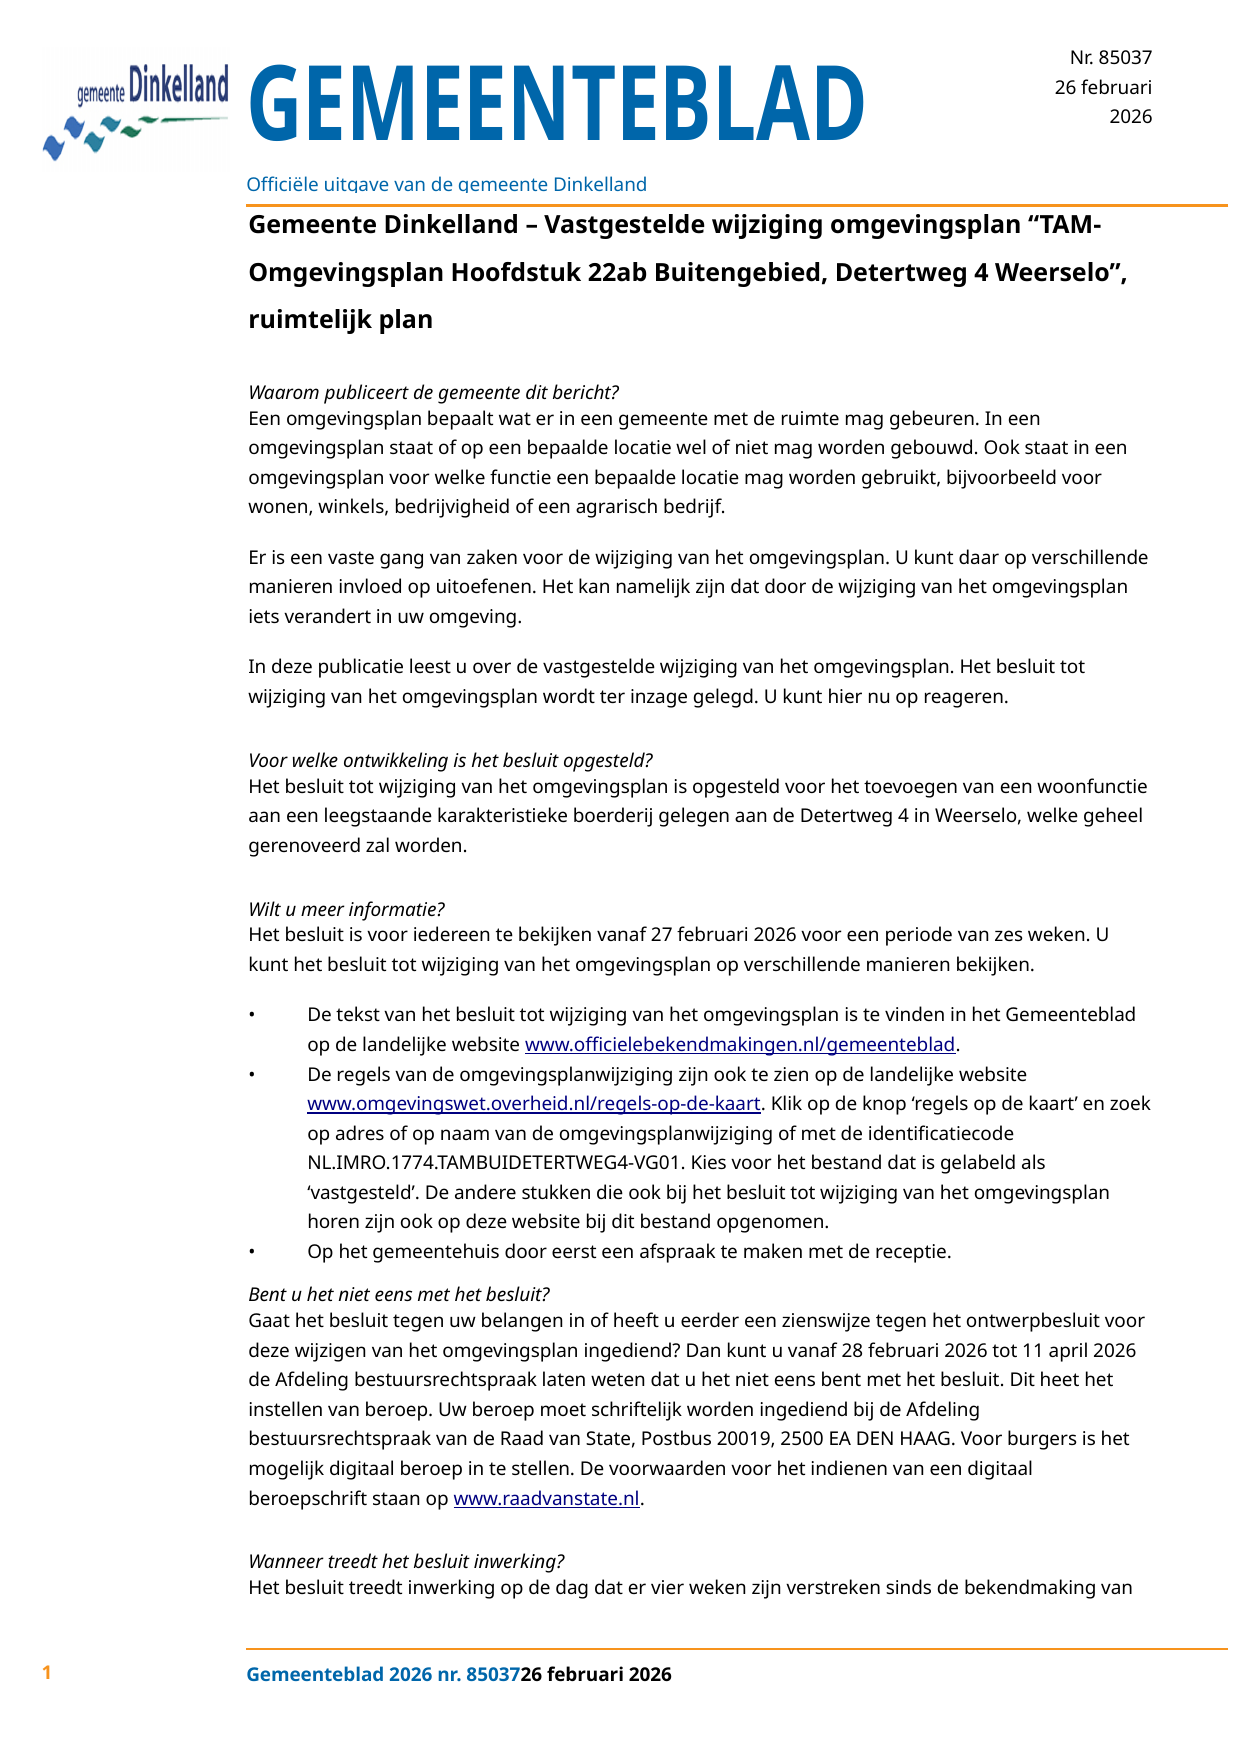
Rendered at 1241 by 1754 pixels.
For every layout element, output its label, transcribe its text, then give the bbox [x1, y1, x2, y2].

list Op het gemeentehuis door eerst een afspraak te maken met de receptie. [248, 1238, 1152, 1264]
text Voor welke ontwikkeling is het besluit opgesteld? [248, 747, 1152, 773]
text Gaat het besluit tegen uw belangen in of heeft u eerder een zienswijze tegen het ontwerpbesluit voor deze wijzigen van het omgevingsplan ingediend? Dan kunt u vanaf 28 februari 2026 tot 11 april 2026 de Afdeling bestuursrechtspraak laten weten dat u het niet eens bent met het besluit. Dit heet het instellen van beroep. Uw beroep moet schriftelijk worden ingediend bij de Afdeling bestuursrechtspraak van de Raad van State, Postbus 20019, 2500 EA DEN HAAG. Voor burgers is het mogelijk digitaal beroep in te stellen. De voorwaarden voor het indienen van een digitaal beroepschrift staan op www.raadvanstate.nl. [248, 1307, 1152, 1510]
text Waarom publiceert de gemeente dit bericht? [248, 379, 1152, 405]
list De regels van de omgevingsplanwijziging zijn ook te zien op de landelijke website www.omgevingswet.overheid.nl/regels-op-de-kaart. Klik op de knop ‘regels op de kaart’ en zoek op adres of op naam van de omgevingsplanwijziging of met de identificatiecode NL.IMRO.1774.TAMBUIDETERTWEG4-VG01. Kies voor het bestand dat is gelabeld als ‘vastgesteld’. De andere stukken die ook bij het besluit tot wijziging van het omgevingsplan horen zijn ook op deze website bij dit bestand opgenomen. [248, 1061, 1152, 1234]
text Er is een vaste gang van zaken voor de wijziging van het omgevingsplan. U kunt daar op verschillende manieren invloed op uitoefenen. Het kan namelijk zijn dat door de wijziging van het omgevingsplan iets verandert in uw omgeving. [248, 544, 1152, 629]
text Het besluit tot wijziging van het omgevingsplan is opgesteld voor het toevoegen van een woonfunctie aan een leegstaande karakteristieke boerderij gelegen aan de Detertweg 4 in Weerselo, welke geheel gerenoveerd zal worden. [248, 773, 1152, 858]
text Gemeente Dinkelland – Vastgestelde wijziging omgevingsplan “TAM-Omgevingsplan Hoofdstuk 22ab Buitengebied, Detertweg 4 Weerselo”, ruimtelijk plan [248, 207, 1152, 336]
text Wilt u meer informatie? [248, 896, 1152, 922]
text Het besluit treedt inwerking op de dag dat er vier weken zijn verstreken sinds de bekendmaking van [248, 1574, 1152, 1600]
list De tekst van het besluit tot wijziging van het omgevingsplan is te vinden in het Gemeenteblad op de landelijke website www.officielebekendmakingen.nl/gemeenteblad. [248, 1002, 1152, 1057]
text Bent u het niet eens met het besluit? [248, 1281, 1152, 1307]
text Een omgevingsplan bepaalt wat er in een gemeente met de ruimte mag gebeuren. In een omgevingsplan staat of op een bepaalde locatie wel of niet mag worden gebouwd. Ook staat in een omgevingsplan voor welke functie een bepaalde locatie mag worden gebruikt, bijvoorbeeld voor wonen, winkels, bedrijvigheid of een agrarisch bedrijf. [248, 405, 1152, 519]
text In deze publicatie leest u over de vastgestelde wijziging van het omgevingsplan. Het besluit tot wijziging van het omgevingsplan wordt ter inzage gelegd. U kunt hier nu op reageren. [248, 653, 1152, 709]
text Het besluit is voor iedereen te bekijken vanaf 27 februari 2026 voor een periode van zes weken. U kunt het besluit tot wijziging van het omgevingsplan op verschillende manieren bekijken. [248, 922, 1152, 977]
picture [41, 47, 231, 172]
text Wanneer treedt het besluit inwerking? [248, 1549, 1152, 1574]
